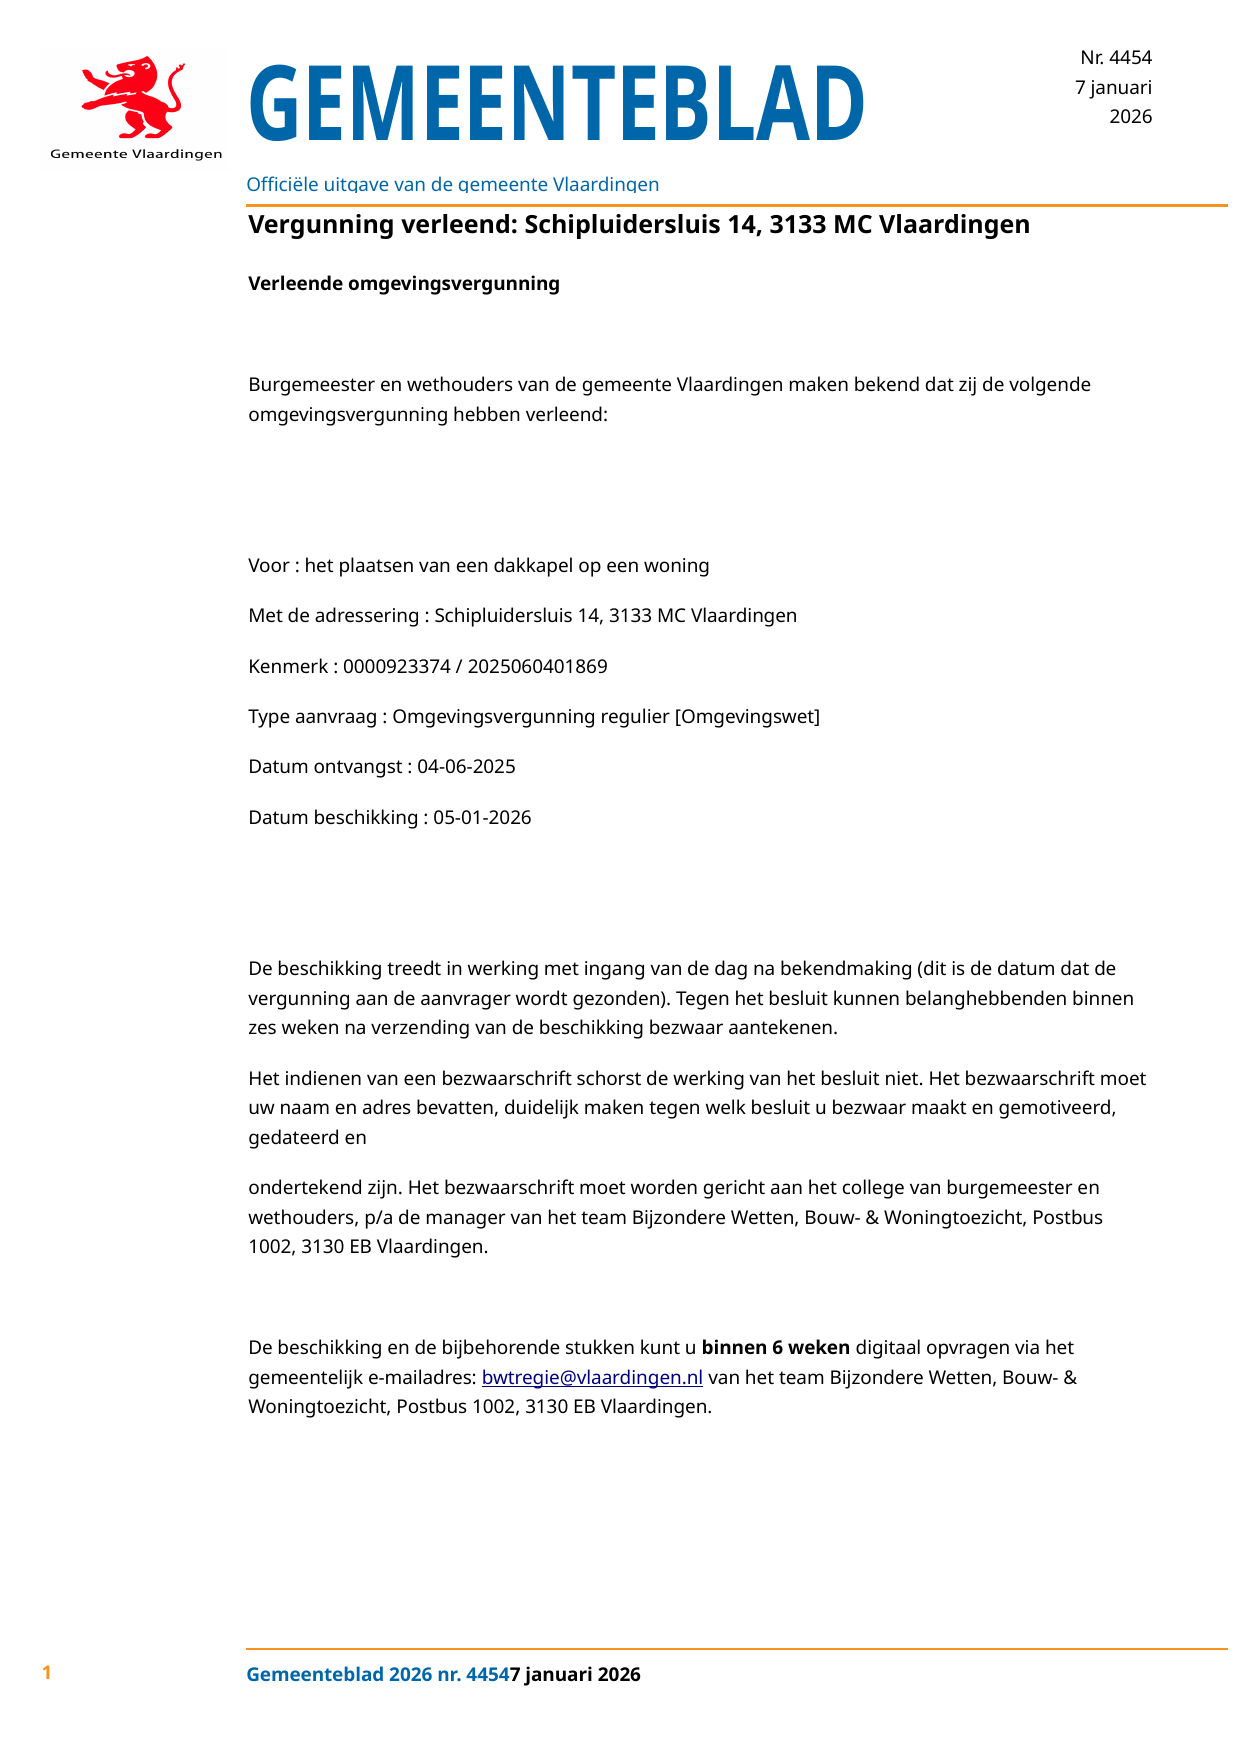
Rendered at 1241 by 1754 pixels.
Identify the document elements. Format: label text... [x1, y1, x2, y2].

text Verleende omgevingsvergunning [248, 270, 1152, 296]
text Het indienen van een bezwaarschrift schorst de werking van het besluit niet. Het bezwaarschrift moet uw naam en adres bevatten, duidelijk maken tegen welk besluit u bezwaar maakt en gemotiveerd, gedateerd en [248, 1065, 1152, 1150]
text Met de adressering : Schipluidersluis 14, 3133 MC Vlaardingen [248, 602, 1152, 628]
text Datum ontvangst : 04-06-2025 [248, 754, 1152, 779]
text Vergunning verleend: Schipluidersluis 14, 3133 MC Vlaardingen [248, 207, 1152, 241]
text Voor : het plaatsen van een dakkapel op een woning [248, 552, 1152, 578]
text Burgemeester en wethouders van de gemeente Vlaardingen maken bekend dat zij de volgende omgevingsvergunning hebben verleend: [248, 371, 1152, 426]
text ondertekend zijn. Het bezwaarschrift moet worden gericht aan het college van burgemeester en wethouders, p/a de manager van het team Bijzondere Wetten, Bouw- & Woningtoezicht, Postbus 1002, 3130 EB Vlaardingen. [248, 1174, 1152, 1259]
text De beschikking treedt in werking met ingang van de dag na bekendmaking (dit is de datum dat de vergunning aan de aanvrager wordt gezonden). Tegen het besluit kunnen belanghebbenden binnen zes weken na verzending van de beschikking bezwaar aantekenen. [248, 955, 1152, 1040]
picture [41, 47, 231, 172]
text Datum beschikking : 05-01-2026 [248, 804, 1152, 830]
text De beschikking en de bijbehorende stukken kunt u binnen 6 weken digitaal opvragen via het gemeentelijk e-mailadres: bwtregie@vlaardingen.nl van het team Bijzondere Wetten, Bouw- & Woningtoezicht, Postbus 1002, 3130 EB Vlaardingen. [248, 1334, 1152, 1419]
text Kenmerk : 0000923374 / 2025060401869 [248, 653, 1152, 678]
text Type aanvraag : Omgevingsvergunning regulier [Omgevingswet] [248, 703, 1152, 729]
